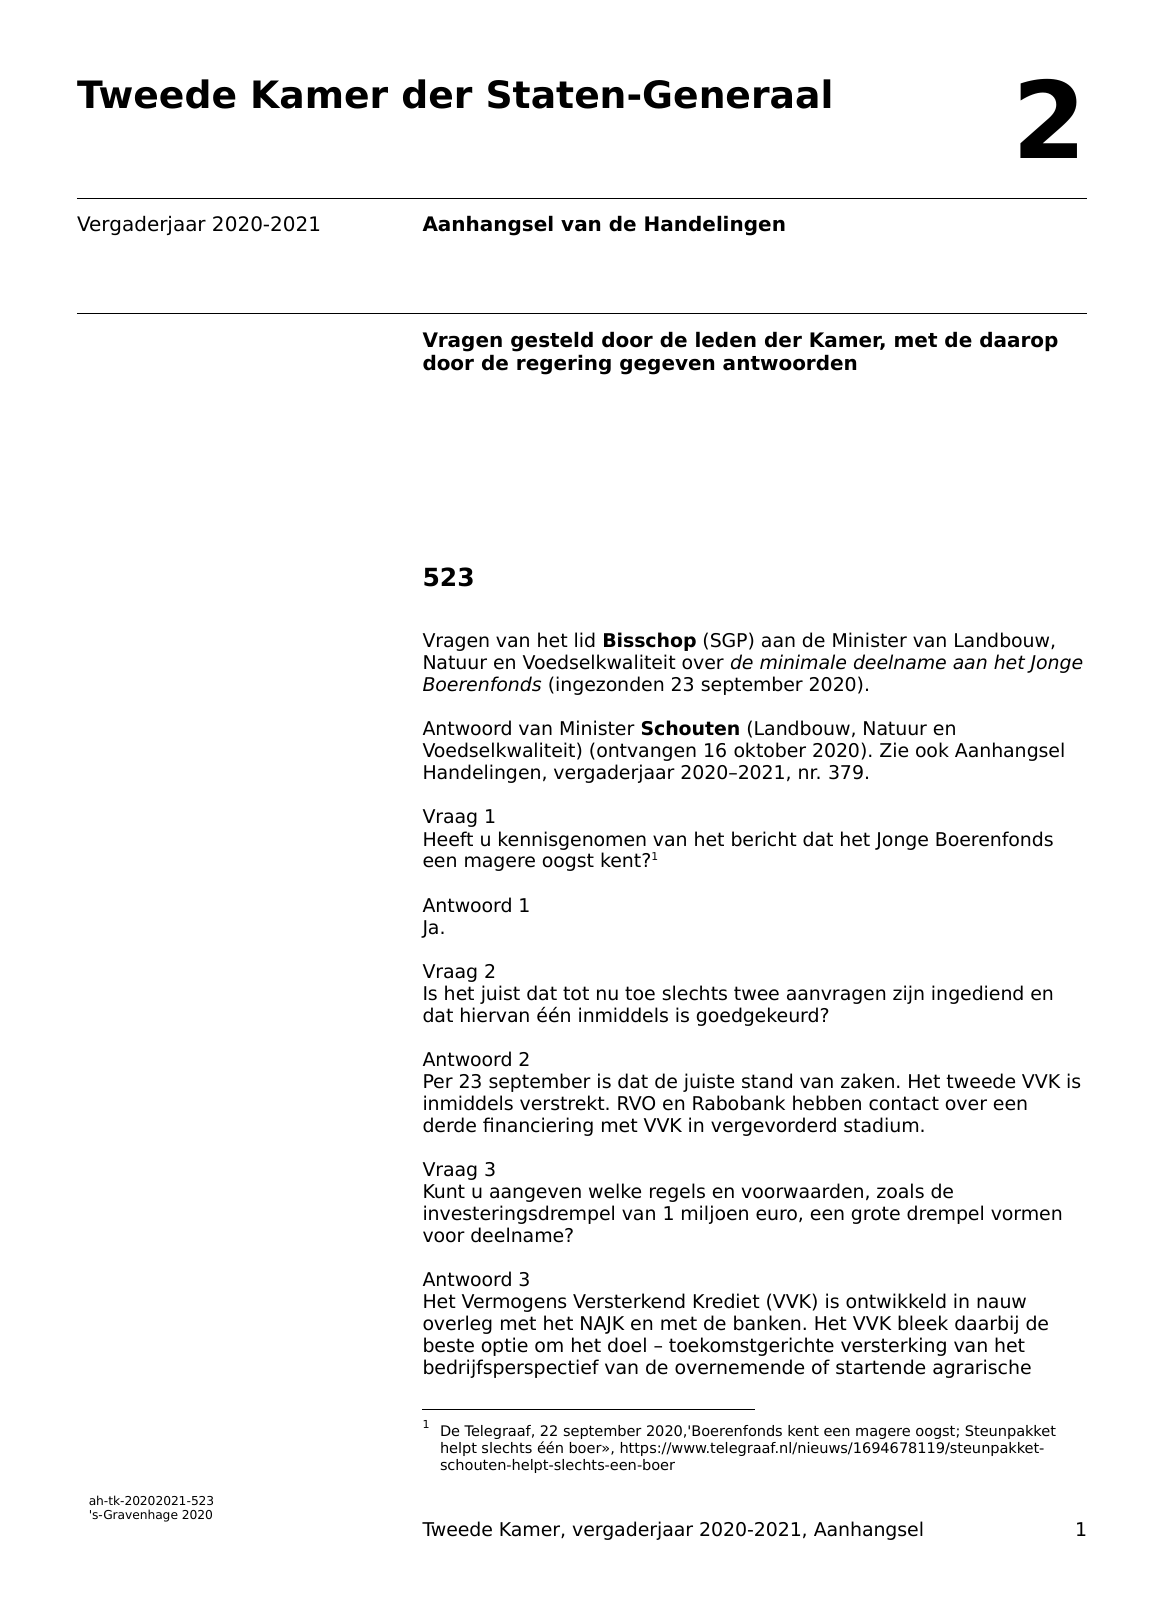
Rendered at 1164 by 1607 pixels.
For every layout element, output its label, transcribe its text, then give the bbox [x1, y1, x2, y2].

table_header Tweede Kamer der Staten-Generaal [77, 59, 886, 198]
text Vraag 1 [422, 806, 1087, 828]
table_header 2 [886, 59, 1087, 198]
text Heeft u kennisgenomen van het bericht dat het Jonge Boerenfonds een magere oogst kent? [422, 828, 1087, 872]
text Antwoord 1 [422, 894, 1087, 917]
text Vragen van het lid Bisschop (SGP) aan de Minister van Landbouw, Natuur en Voedselkwaliteit over de minimale deelname aan het Jonge Boerenfonds (ingezonden 23 september 2020). [422, 630, 1087, 696]
text Kunt u aangeven welke regels en voorwaarden, zoals de investeringsdrempel van 1 miljoen euro, een grote drempel vormen voor deelname? [422, 1181, 1087, 1247]
text Antwoord 2 [422, 1049, 1087, 1071]
text Het Vermogens Versterkend Krediet (VVK) is ontwikkeld in nauw overleg met het NAJK en met de banken. Het VVK bleek daarbij de beste optie om het doel – toekomstgerichte versterking van het bedrijfsperspectief van de overnemende of startende agrarische [422, 1291, 1087, 1379]
table_cell [77, 314, 422, 375]
table_cell Vragen gesteld door de leden der Kamer, met de daarop door de regering gegeven antwoorden [422, 314, 1087, 375]
text ah-tk-20202021-523 [88, 1494, 323, 1508]
text Vraag 3 [422, 1159, 1087, 1181]
table_cell Aanhangsel van de Handelingen [422, 199, 1087, 313]
table_cell Vergaderjaar 2020-2021 [77, 199, 422, 313]
text Ja. [422, 917, 1087, 938]
text 's-Gravenhage 2020 [88, 1508, 323, 1522]
text De Telegraaf, 22 september 2020,'Boerenfonds kent een magere oogst; Steunpakket helpt slechts één boer», https://www.telegraaf.nl/nieuws/1694678119/steunpakket-schouten-helpt-slechts-een-boer [422, 1418, 1087, 1474]
text 523 [422, 563, 1087, 592]
text Is het juist dat tot nu toe slechts twee aanvragen zijn ingediend en dat hiervan één inmiddels is goedgekeurd? [422, 983, 1087, 1027]
text Antwoord 3 [422, 1269, 1087, 1291]
text Vraag 2 [422, 961, 1087, 983]
text Per 23 september is dat de juiste stand van zaken. Het tweede VVK is inmiddels verstrekt. RVO en Rabobank hebben contact over een derde financiering met VVK in vergevorderd stadium. [422, 1071, 1087, 1137]
text Antwoord van Minister Schouten (Landbouw, Natuur en Voedselkwaliteit) (ontvangen 16 oktober 2020). Zie ook Aanhangsel Handelingen, vergaderjaar 2020–2021, nr. 379. [422, 718, 1087, 784]
